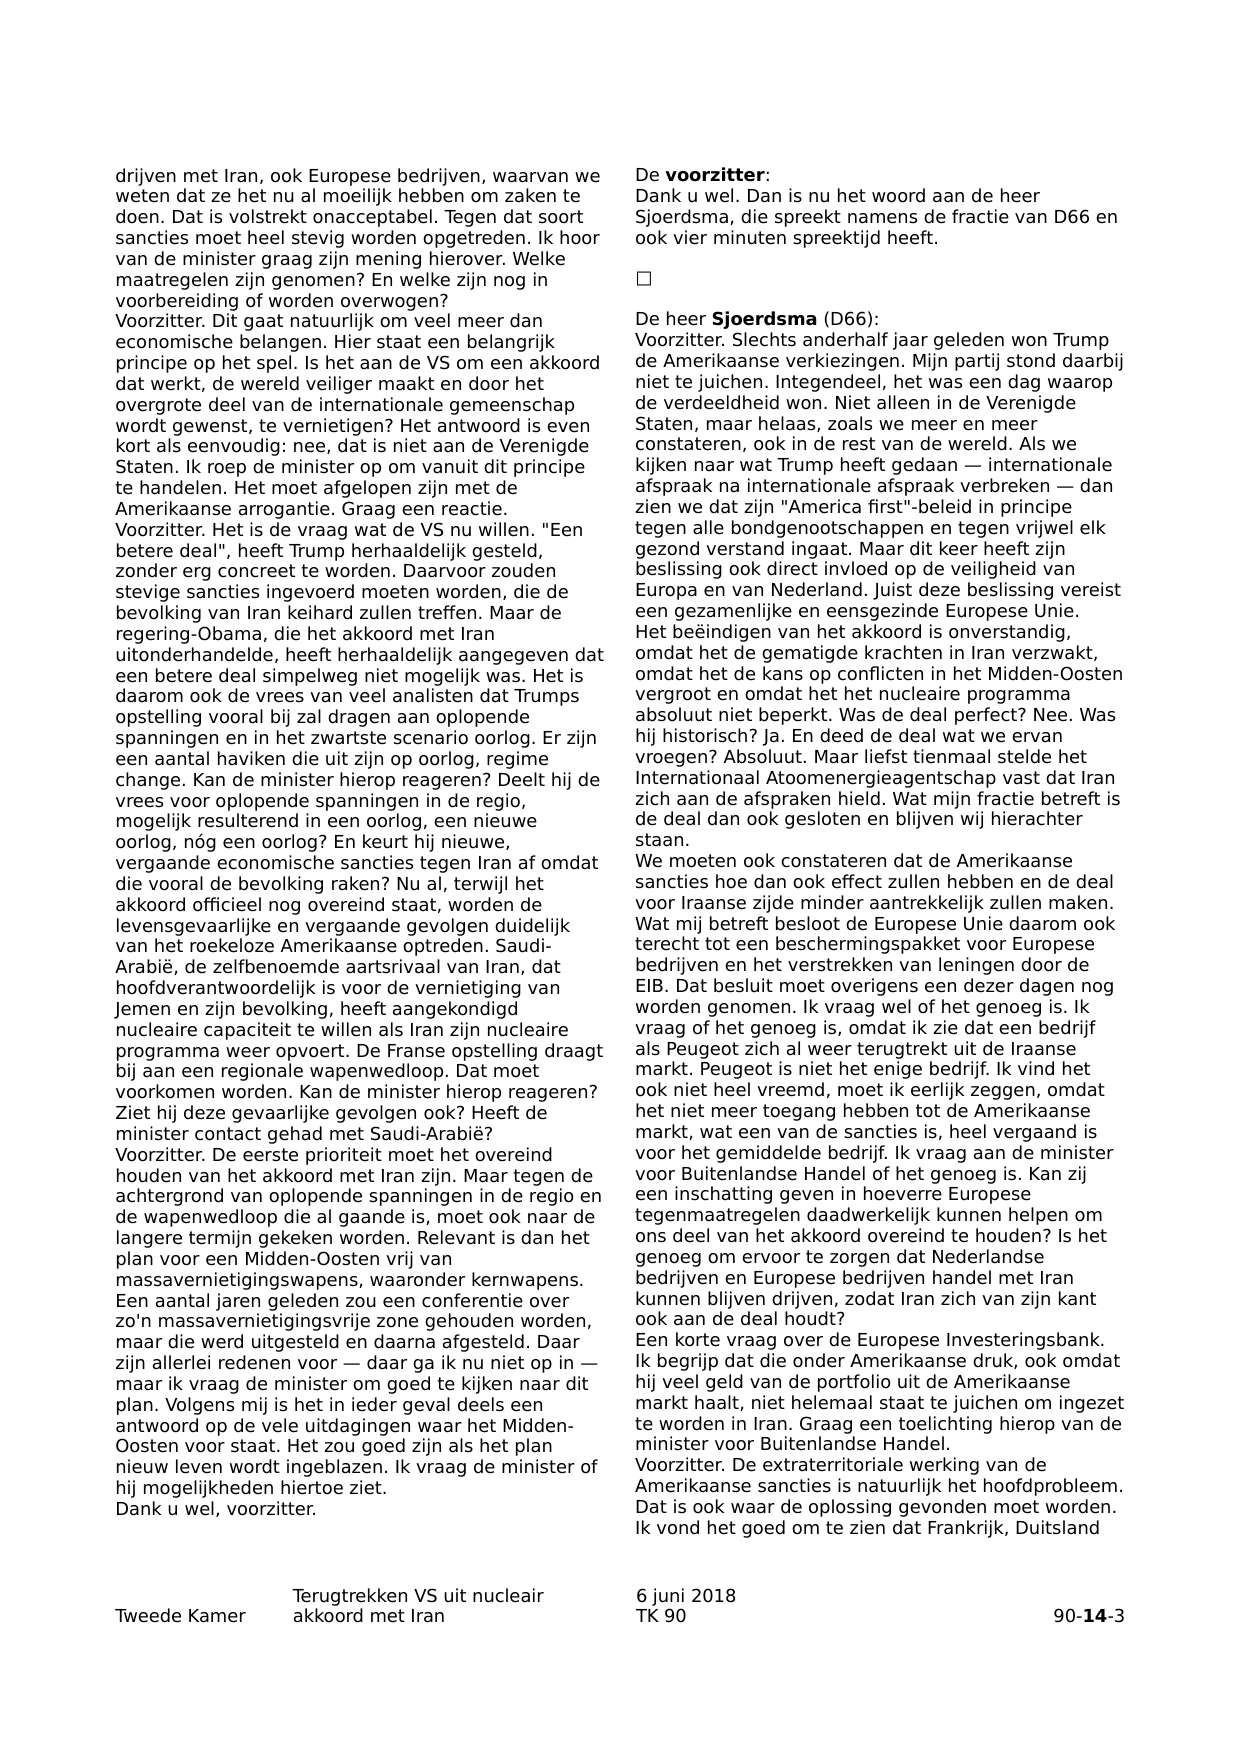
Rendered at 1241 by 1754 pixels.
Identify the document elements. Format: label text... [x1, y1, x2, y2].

text drijven met Iran, ook Europese bedrijven, waarvan we weten dat ze het nu al moeilijk hebben om zaken te doen. Dat is volstrekt onacceptabel. Tegen dat soort sancties moet heel stevig worden opgetreden. Ik hoor van de minister graag zijn mening hierover. Welke maatregelen zijn genomen? En welke zijn nog in voorbereiding of worden overwogen? [115, 165, 605, 311]
text Voorzitter. Het is de vraag wat de VS nu willen. "Een betere deal", heeft Trump herhaaldelijk gesteld, zonder erg concreet te worden. Daarvoor zouden stevige sancties ingevoerd moeten worden, die de bevolking van Iran keihard zullen treffen. Maar de regering-Obama, die het akkoord met Iran uitonderhandelde, heeft herhaaldelijk aangegeven dat een betere deal simpelweg niet mogelijk was. Het is daarom ook de vrees van veel analisten dat Trumps opstelling vooral bij zal dragen aan oplopende spanningen en in het zwartste scenario oorlog. Er zijn een aantal haviken die uit zijn op oorlog, regime change. Kan de minister hierop reageren? Deelt hij de vrees voor oplopende spanningen in de regio, mogelijk resulterend in een oorlog, een nieuwe oorlog, nóg een oorlog? En keurt hij nieuwe, vergaande economische sancties tegen Iran af omdat die vooral de bevolking raken? Nu al, terwijl het akkoord officieel nog overeind staat, worden de levensgevaarlijke en vergaande gevolgen duidelijk van het roekeloze Amerikaanse optreden. Saudi-Arabië, de zelfbenoemde aartsrivaal van Iran, dat hoofdverantwoordelijk is voor de vernietiging van Jemen en zijn bevolking, heeft aangekondigd nucleaire capaciteit te willen als Iran zijn nucleaire programma weer opvoert. De Franse opstelling draagt bij aan een regionale wapenwedloop. Dat moet voorkomen worden. Kan de minister hierop reageren? Ziet hij deze gevaarlijke gevolgen ook? Heeft de minister contact gehad met Saudi-Arabië? [115, 519, 605, 1144]
text We moeten ook constateren dat de Amerikaanse sancties hoe dan ook effect zullen hebben en de deal voor Iraanse zijde minder aantrekkelijk zullen maken. Wat mij betreft besloot de Europese Unie daarom ook terecht tot een beschermingspakket voor Europese bedrijven en het verstrekken van leningen door de EIB. Dat besluit moet overigens een dezer dagen nog worden genomen. Ik vraag wel of het genoeg is. Ik vraag of het genoeg is, omdat ik zie dat een bedrijf als Peugeot zich al weer terugtrekt uit de Iraanse markt. Peugeot is niet het enige bedrijf. Ik vind het ook niet heel vreemd, moet ik eerlijk zeggen, omdat het niet meer toegang hebben tot de Amerikaanse markt, wat een van de sancties is, heel vergaand is voor het gemiddelde bedrijf. Ik vraag aan de minister voor Buitenlandse Handel of het genoeg is. Kan zij een inschatting geven in hoeverre Europese tegenmaatregelen daadwerkelijk kunnen helpen om ons deel van het akkoord overeind te houden? Is het genoeg om ervoor te zorgen dat Nederlandse bedrijven en Europese bedrijven handel met Iran kunnen blijven drijven, zodat Iran zich van zijn kant ook aan de deal houdt? [635, 851, 1125, 1330]
text Voorzitter. Slechts anderhalf jaar geleden won Trump de Amerikaanse verkiezingen. Mijn partij stond daarbij niet te juichen. Integendeel, het was een dag waarop de verdeeldheid won. Niet alleen in de Verenigde Staten, maar helaas, zoals we meer en meer constateren, ook in de rest van de wereld. Als we kijken naar wat Trump heeft gedaan — internationale afspraak na internationale afspraak verbreken — dan zien we dat zijn "America first"-beleid in principe tegen alle bondgenootschappen en tegen vrijwel elk gezond verstand ingaat. Maar dit keer heeft zijn beslissing ook direct invloed op de veiligheid van Europa en van Nederland. Juist deze beslissing vereist een gezamenlijke en eensgezinde Europese Unie. [635, 330, 1125, 622]
text Dank u wel. Dan is nu het woord aan de heer Sjoerdsma, die spreekt namens de fractie van D66 en ook vier minuten spreektijd heeft. [635, 186, 1125, 248]
text Een korte vraag over de Europese Investeringsbank. Ik begrijp dat die onder Amerikaanse druk, ook omdat hij veel geld van de portfolio uit de Amerikaanse markt haalt, niet helemaal staat te juichen om ingezet te worden in Iran. Graag een toelichting hierop van de minister voor Buitenlandse Handel. [635, 1330, 1125, 1455]
text Voorzitter. Dit gaat natuurlijk om veel meer dan economische belangen. Hier staat een belangrijk principe op het spel. Is het aan de VS om een akkoord dat werkt, de wereld veiliger maakt en door het overgrote deel van de internationale gemeenschap wordt gewenst, te vernietigen? Het antwoord is even kort als eenvoudig: nee, dat is niet aan de Verenigde Staten. Ik roep de minister op om vanuit dit principe te handelen. Het moet afgelopen zijn met de Amerikaanse arrogantie. Graag een reactie. [115, 311, 605, 519]
text ⬜ [635, 268, 1125, 289]
text De heer Sjoerdsma (D66): [635, 309, 1125, 330]
text Voorzitter. De eerste prioriteit moet het overeind houden van het akkoord met Iran zijn. Maar tegen de achtergrond van oplopende spanningen in de regio en de wapenwedloop die al gaande is, moet ook naar de langere termijn gekeken worden. Relevant is dan het plan voor een Midden-Oosten vrij van massavernietigingswapens, waaronder kernwapens. Een aantal jaren geleden zou een conferentie over zo'n massavernietigingsvrije zone gehouden worden, maar die werd uitgesteld en daarna afgesteld. Daar zijn allerlei redenen voor — daar ga ik nu niet op in — maar ik vraag de minister om goed te kijken naar dit plan. Volgens mij is het in ieder geval deels een antwoord op de vele uitdagingen waar het Midden-Oosten voor staat. Het zou goed zijn als het plan nieuw leven wordt ingeblazen. Ik vraag de minister of hij mogelijkheden hiertoe ziet. [115, 1144, 605, 1499]
text Dank u wel, voorzitter. [115, 1499, 605, 1519]
text Voorzitter. De extraterritoriale werking van de Amerikaanse sancties is natuurlijk het hoofdprobleem. Dat is ook waar de oplossing gevonden moet worden. Ik vond het goed om te zien dat Frankrijk, Duitsland [635, 1455, 1125, 1538]
text De voorzitter: [635, 165, 1125, 186]
text Het beëindigen van het akkoord is onverstandig, omdat het de gematigde krachten in Iran verzwakt, omdat het de kans op conflicten in het Midden-Oosten vergroot en omdat het het nucleaire programma absoluut niet beperkt. Was de deal perfect? Nee. Was hij historisch? Ja. En deed de deal wat we ervan vroegen? Absoluut. Maar liefst tienmaal stelde het Internationaal Atoomenergieagentschap vast dat Iran zich aan de afspraken hield. Wat mijn fractie betreft is de deal dan ook gesloten en blijven wij hierachter staan. [635, 622, 1125, 851]
